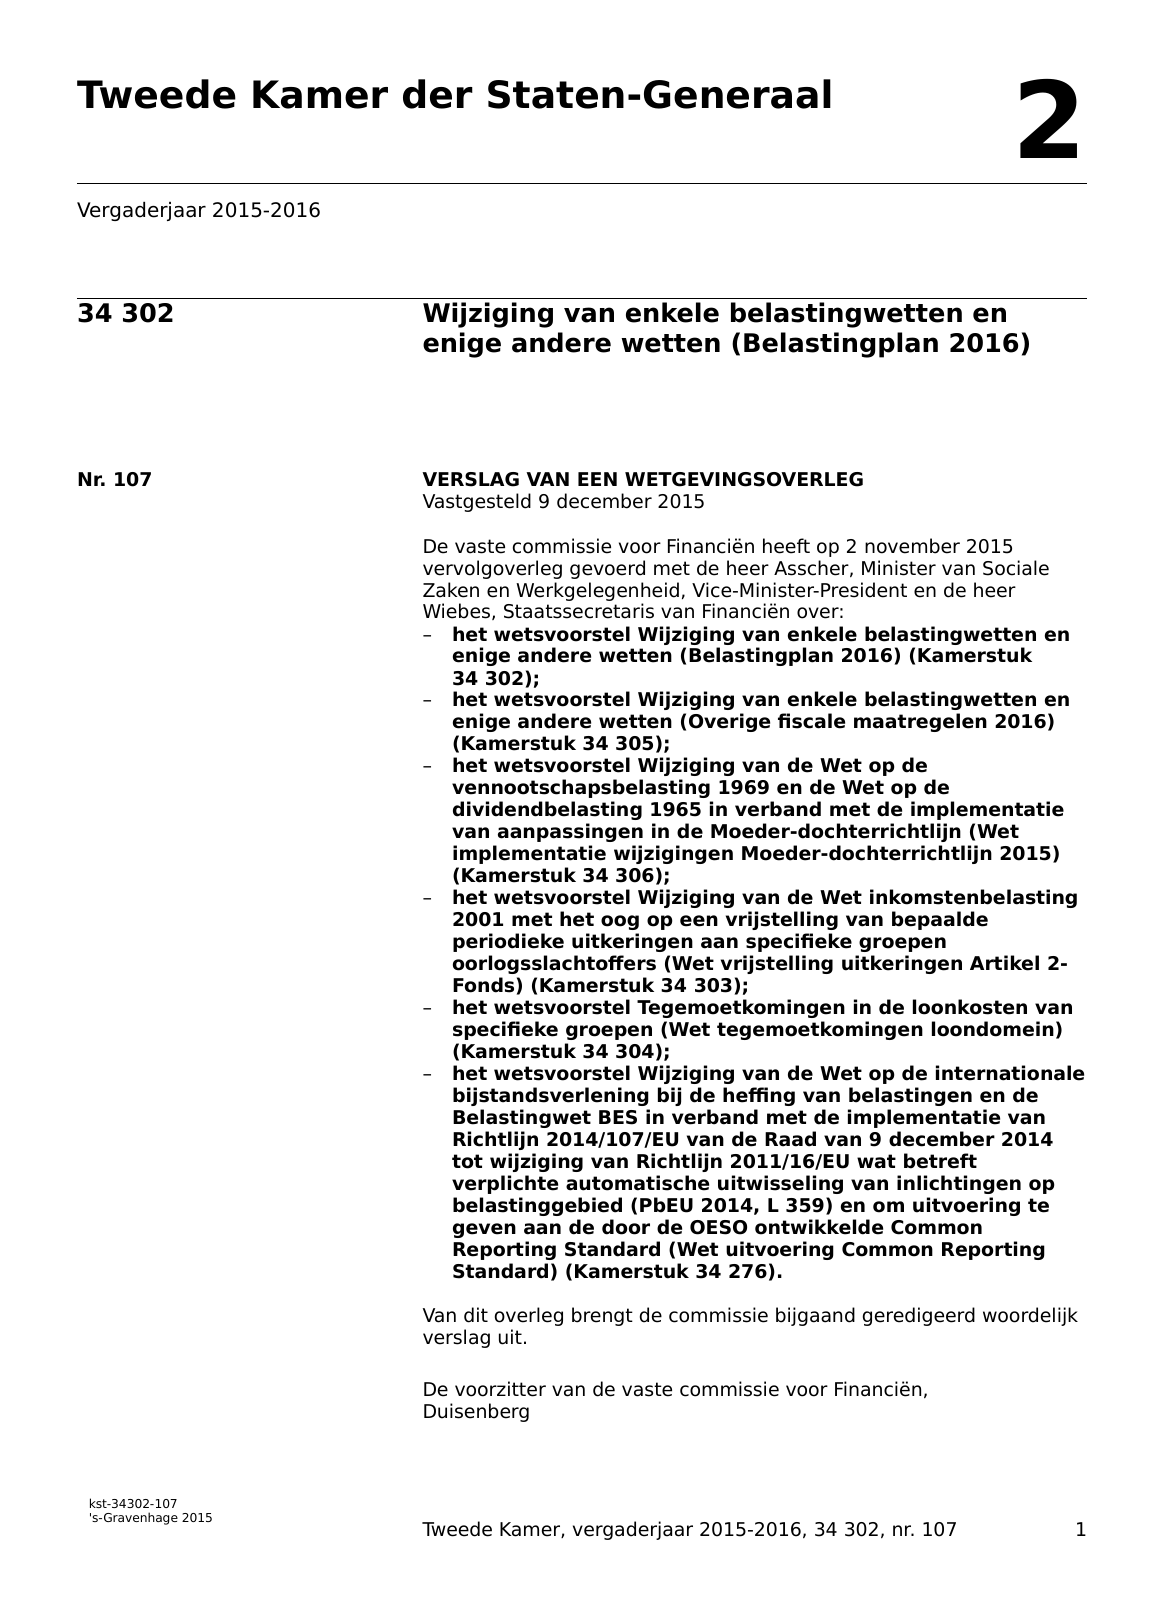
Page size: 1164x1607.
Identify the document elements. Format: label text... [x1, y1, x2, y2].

text kst-34302-107 [88, 1497, 323, 1511]
subtitle Nr. 107 VERSLAG VAN EEN WETGEVINGSOVERLEG [77, 469, 1087, 491]
subtitle 34 302 Wijziging van enkele belastingwetten en enige andere wetten (Belastingplan 2016) [77, 299, 1087, 358]
text – het wetsvoorstel Wijziging van enkele belastingwetten en enige andere wetten (Belastingplan 2016) (Kamerstuk 34 302); [422, 623, 1087, 689]
table_header Tweede Kamer der Staten-Generaal [77, 59, 886, 183]
table_header 2 [886, 59, 1087, 183]
text – het wetsvoorstel Wijziging van de Wet op de vennootschapsbelasting 1969 en de Wet op de dividendbelasting 1965 in verband met de implementatie van aanpassingen in de Moeder-dochterrichtlijn (Wet implementatie wijzigingen Moeder-dochterrichtlijn 2015) (Kamerstuk 34 306); [422, 755, 1087, 887]
text – het wetsvoorstel Wijziging van de Wet op de internationale bijstandsverlening bij de heffing van belastingen en de Belastingwet BES in verband met de implementatie van Richtlijn 2014/107/EU van de Raad van 9 december 2014 tot wijziging van Richtlijn 2011/16/EU wat betreft verplichte automatische uitwisseling van inlichtingen op belastinggebied (PbEU 2014, L 359) en om uitvoering te geven aan de door de OESO ontwikkelde Common Reporting Standard (Wet uitvoering Common Reporting Standard) (Kamerstuk 34 276). [422, 1063, 1087, 1283]
table_cell Vergaderjaar 2015-2016 [77, 184, 1087, 298]
text – het wetsvoorstel Tegemoetkomingen in de loonkosten van specifieke groepen (Wet tegemoetkomingen loondomein) (Kamerstuk 34 304); [422, 997, 1087, 1063]
text De voorzitter van de vaste commissie voor Financiën, Duisenberg [422, 1379, 1087, 1423]
text – het wetsvoorstel Wijziging van enkele belastingwetten en enige andere wetten (Overige fiscale maatregelen 2016) (Kamerstuk 34 305); [422, 689, 1087, 755]
text 's-Gravenhage 2015 [88, 1511, 323, 1525]
text Vastgesteld 9 december 2015 [422, 491, 1087, 513]
text Van dit overleg brengt de commissie bijgaand geredigeerd woordelijk verslag uit. [422, 1305, 1087, 1349]
text De vaste commissie voor Financiën heeft op 2 november 2015 vervolgoverleg gevoerd met de heer Asscher, Minister van Sociale Zaken en Werkgelegenheid, Vice-Minister-President en de heer Wiebes, Staatssecretaris van Financiën over: [422, 536, 1087, 623]
text – het wetsvoorstel Wijziging van de Wet inkomstenbelasting 2001 met het oog op een vrijstelling van bepaalde periodieke uitkeringen aan specifieke groepen oorlogsslachtoffers (Wet vrijstelling uitkeringen Artikel 2-Fonds) (Kamerstuk 34 303); [422, 887, 1087, 997]
